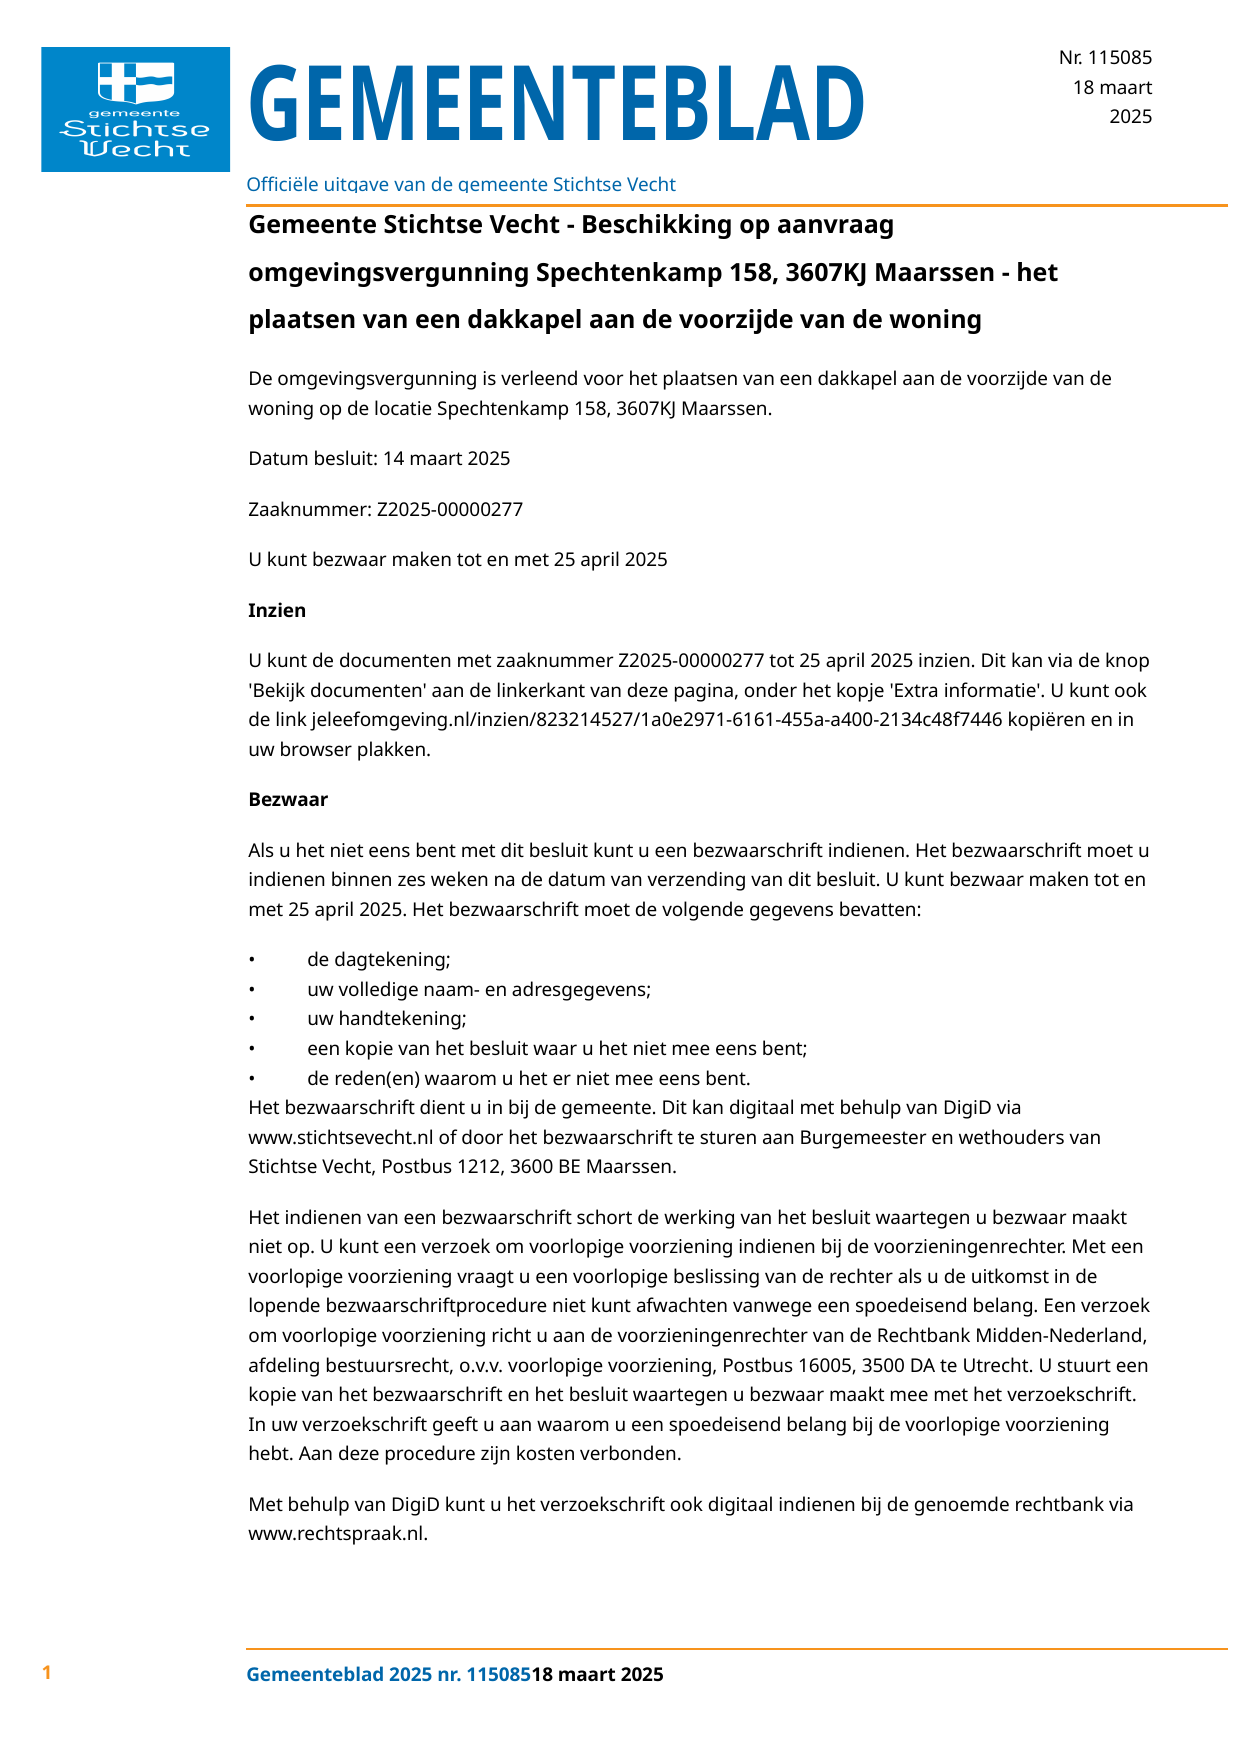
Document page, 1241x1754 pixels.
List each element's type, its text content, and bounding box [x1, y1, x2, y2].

text U kunt de documenten met zaaknummer Z2025-00000277 tot 25 april 2025 inzien. Dit kan via de knop 'Bekijk documenten' aan de linkerkant van deze pagina, onder het kopje 'Extra informatie'. U kunt ook de link jeleefomgeving.nl/inzien/823214527/1a0e2971-6161-455a-a400-2134c48f7446 kopiëren en in uw browser plakken. [248, 647, 1152, 762]
text Bezwaar [248, 786, 1152, 812]
text Zaaknummer: Z2025-00000277 [248, 496, 1152, 522]
list uw volledige naam- en adresgegevens; [248, 976, 1152, 1002]
text Het indienen van een bezwaarschrift schort de werking van het besluit waartegen u bezwaar maakt niet op. U kunt een verzoek om voorlopige voorziening indienen bij de voorzieningenrechter. Met een voorlopige voorziening vraagt u een voorlopige beslissing van de rechter als u de uitkomst in de lopende bezwaarschriftprocedure niet kunt afwachten vanwege een spoedeisend belang. Een verzoek om voorlopige voorziening richt u aan de voorzieningenrechter van de Rechtbank Midden-Nederland, afdeling bestuursrecht, o.v.v. voorlopige voorziening, Postbus 16005, 3500 DA te Utrecht. U stuurt een kopie van het bezwaarschrift en het besluit waartegen u bezwaar maakt mee met het verzoekschrift. In uw verzoekschrift geeft u aan waarom u een spoedeisend belang bij de voorlopige voorziening hebt. Aan deze procedure zijn kosten verbonden. [248, 1204, 1152, 1466]
text Met behulp van DigiD kunt u het verzoekschrift ook digitaal indienen bij de genoemde rechtbank via www.rechtspraak.nl. [248, 1491, 1152, 1546]
list uw handtekening; [248, 1006, 1152, 1031]
list de dagtekening; [248, 946, 1152, 972]
text De omgevingsvergunning is verleend voor het plaatsen van een dakkapel aan de voorzijde van de woning op de locatie Spechtenkamp 158, 3607KJ Maarssen. [248, 366, 1152, 421]
text Inzien [248, 597, 1152, 622]
text Als u het niet eens bent met dit besluit kunt u een bezwaarschrift indienen. Het bezwaarschrift moet u indienen binnen zes weken na de datum van verzending van dit besluit. U kunt bezwaar maken tot en met 25 april 2025. Het bezwaarschrift moet de volgende gegevens bevatten: [248, 837, 1152, 922]
picture [99, 63, 135, 101]
text U kunt bezwaar maken tot en met 25 april 2025 [248, 546, 1152, 572]
picture [137, 63, 174, 103]
list een kopie van het besluit waar u het niet mee eens bent; [248, 1035, 1152, 1061]
text Datum besluit: 14 maart 2025 [248, 446, 1152, 471]
text Het bezwaarschrift dient u in bij de gemeente. Dit kan digitaal met behulp van DigiD via www.stichtsevecht.nl of door het bezwaarschrift te sturen aan Burgemeester en wethouders van Stichtse Vecht, Postbus 1212, 3600 BE Maarssen. [248, 1094, 1152, 1179]
text Gemeente Stichtse Vecht - Beschikking op aanvraag omgevingsvergunning Spechtenkamp 158, 3607KJ Maarssen - het plaatsen van een dakkapel aan de voorzijde van de woning [248, 207, 1152, 336]
list de reden(en) waarom u het er niet mee eens bent. [248, 1065, 1152, 1090]
